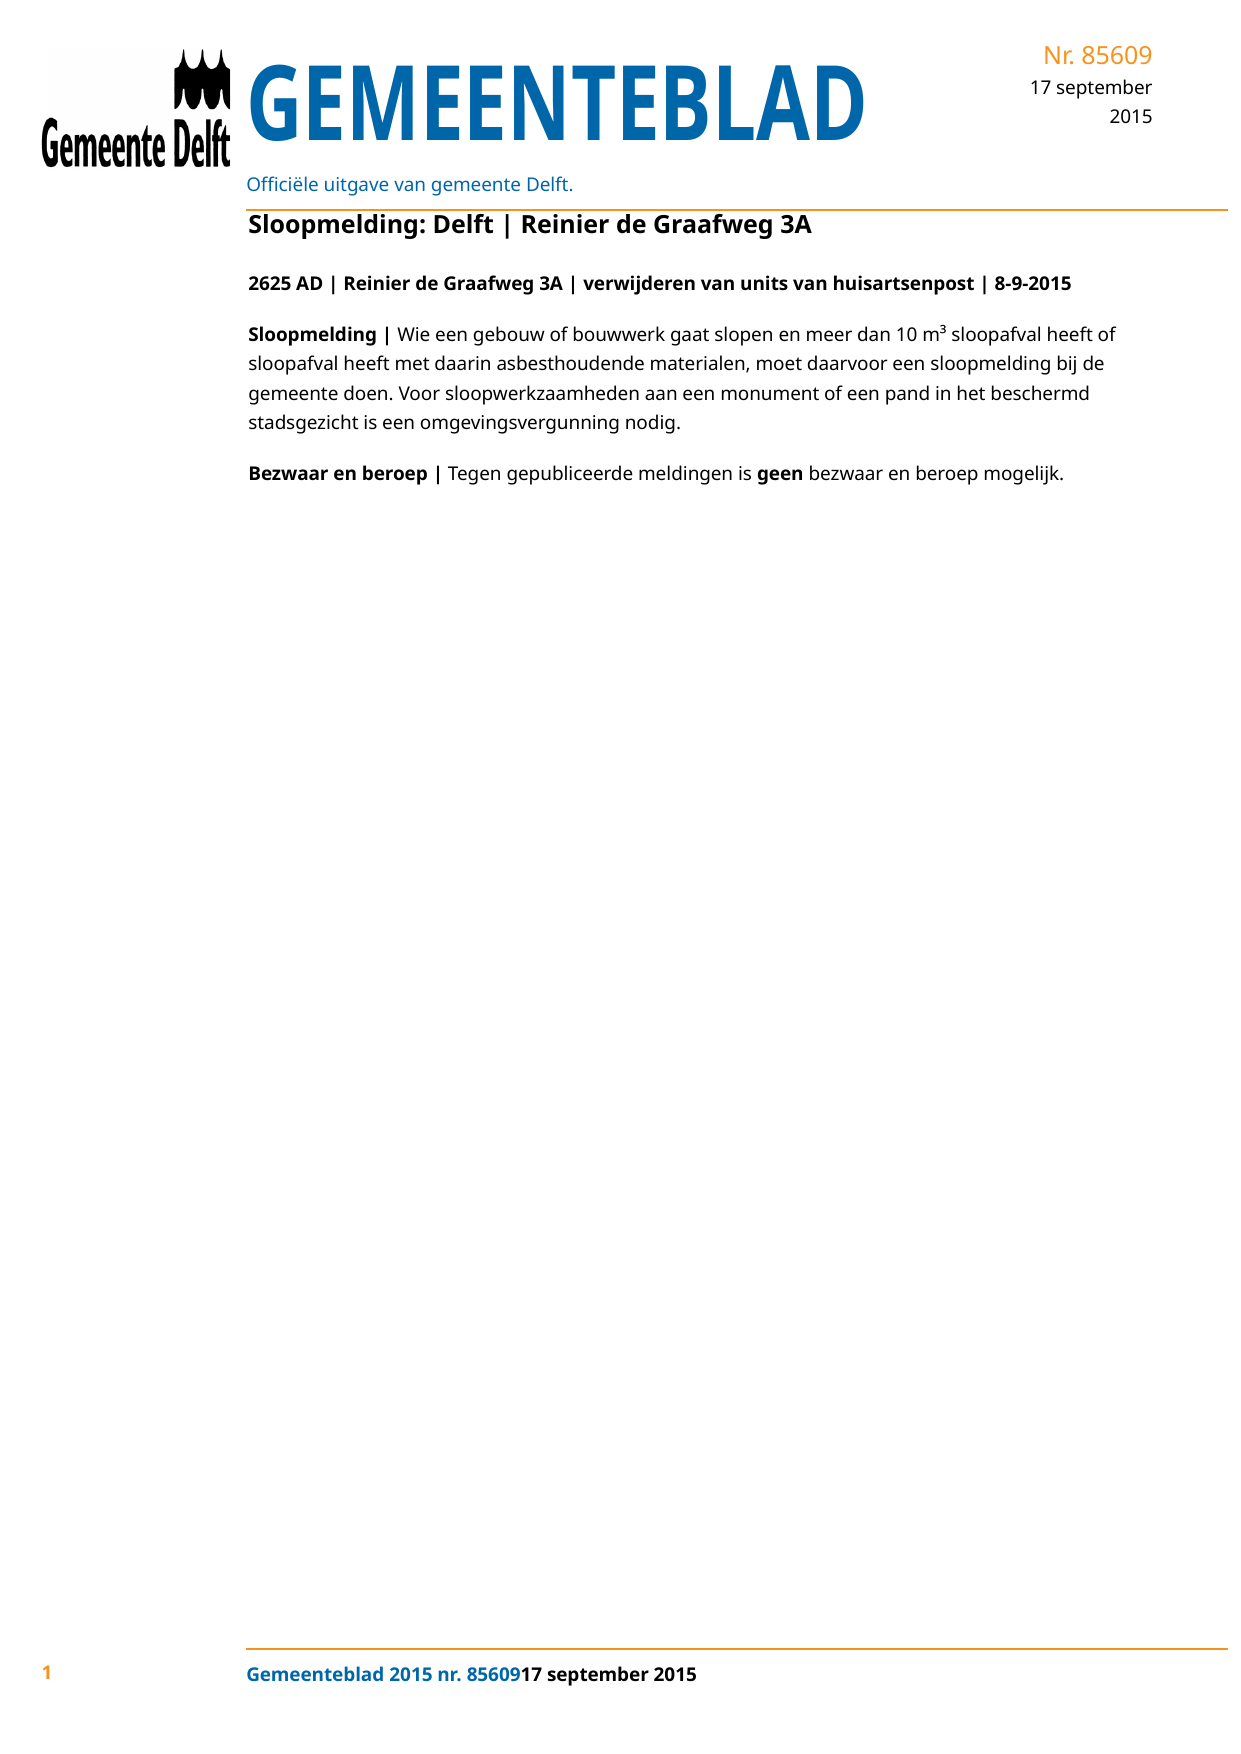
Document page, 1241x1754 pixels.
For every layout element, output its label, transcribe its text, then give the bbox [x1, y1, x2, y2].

text Sloopmelding | Wie een gebouw of bouwwerk gaat slopen en meer dan 10 m³ sloopafval heeft of sloopafval heeft met daarin asbesthoudende materialen, moet daarvoor een sloopmelding bij de gemeente doen. Voor sloopwerkzaamheden aan een monument of een pand in het beschermd stadsgezicht is een omgevingsvergunning nodig. [248, 321, 1152, 435]
picture [41, 47, 231, 172]
text Bezwaar en beroep | Tegen gepubliceerde meldingen is geen bezwaar en beroep mogelijk. [248, 460, 1152, 486]
text Sloopmelding: Delft | Reinier de Graafweg 3A [248, 211, 1152, 241]
text 2625 AD | Reinier de Graafweg 3A | verwijderen van units van huisartsenpost | 8-9-2015 [248, 270, 1152, 296]
